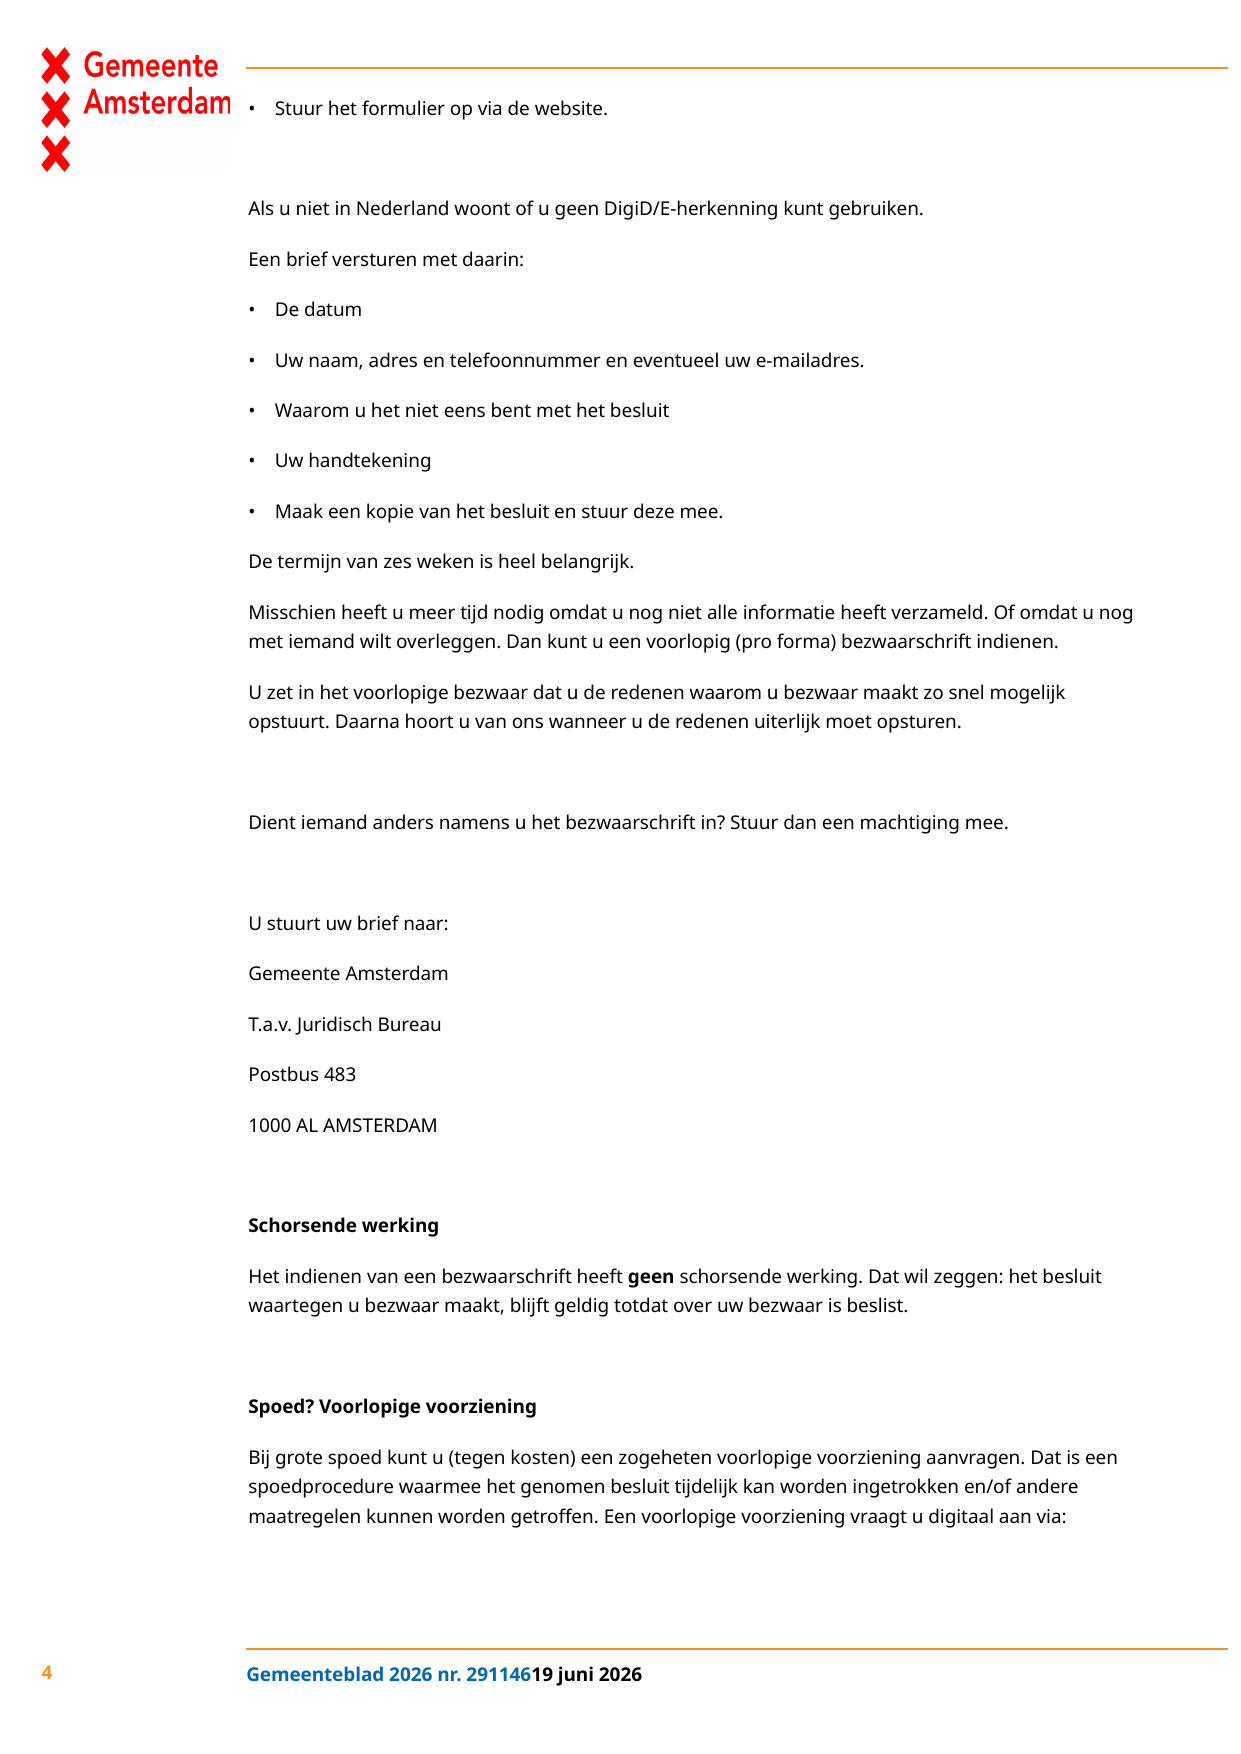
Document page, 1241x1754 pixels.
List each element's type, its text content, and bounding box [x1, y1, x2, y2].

text • Uw naam, adres en telefoonnummer en eventueel uw e-mailadres. [248, 347, 1152, 373]
text Schorsende werking [248, 1213, 1152, 1238]
text • Uw handtekening [248, 448, 1152, 473]
text 1000 AL AMSTERDAM [248, 1112, 1152, 1138]
text Als u niet in Nederland woont of u geen DigiD/E-herkenning kunt gebruiken. [248, 196, 1152, 221]
text Postbus 483 [248, 1061, 1152, 1087]
text Het indienen van een bezwaarschrift heeft geen schorsende werking. Dat wil zeggen: het besluit waartegen u bezwaar maakt, blijft geldig totdat over uw bezwaar is beslist. [248, 1263, 1152, 1318]
text • Waarom u het niet eens bent met het besluit [248, 397, 1152, 423]
picture [41, 47, 231, 172]
text • Stuur het formulier op via de website. [248, 95, 1152, 121]
text Gemeente Amsterdam [248, 961, 1152, 986]
text Misschien heeft u meer tijd nodig omdat u nog niet alle informatie heeft verzameld. Of omdat u nog met iemand wilt overleggen. Dan kunt u een voorlopig (pro forma) bezwaarschrift indienen. [248, 599, 1152, 654]
text Een brief versturen met daarin: [248, 246, 1152, 272]
text U stuurt uw brief naar: [248, 910, 1152, 936]
text Bij grote spoed kunt u (tegen kosten) een zogeheten voorlopige voorziening aanvragen. Dat is een spoedprocedure waarmee het genomen besluit tijdelijk kan worden ingetrokken en/of andere maatregelen kunnen worden getroffen. Een voorlopige voorziening vraagt u digitaal aan via: [248, 1444, 1152, 1529]
text • De datum [248, 296, 1152, 322]
text Dient iemand anders namens u het bezwaarschrift in? Stuur dan een machtiging mee. [248, 809, 1152, 835]
text • Maak een kopie van het besluit en stuur deze mee. [248, 498, 1152, 524]
text Spoed? Voorlopige voorziening [248, 1393, 1152, 1419]
text U zet in het voorlopige bezwaar dat u de redenen waarom u bezwaar maakt zo snel mogelijk opstuurt. Daarna hoort u van ons wanneer u de redenen uiterlijk moet opsturen. [248, 679, 1152, 734]
text T.a.v. Juridisch Bureau [248, 1011, 1152, 1037]
text De termijn van zes weken is heel belangrijk. [248, 548, 1152, 574]
